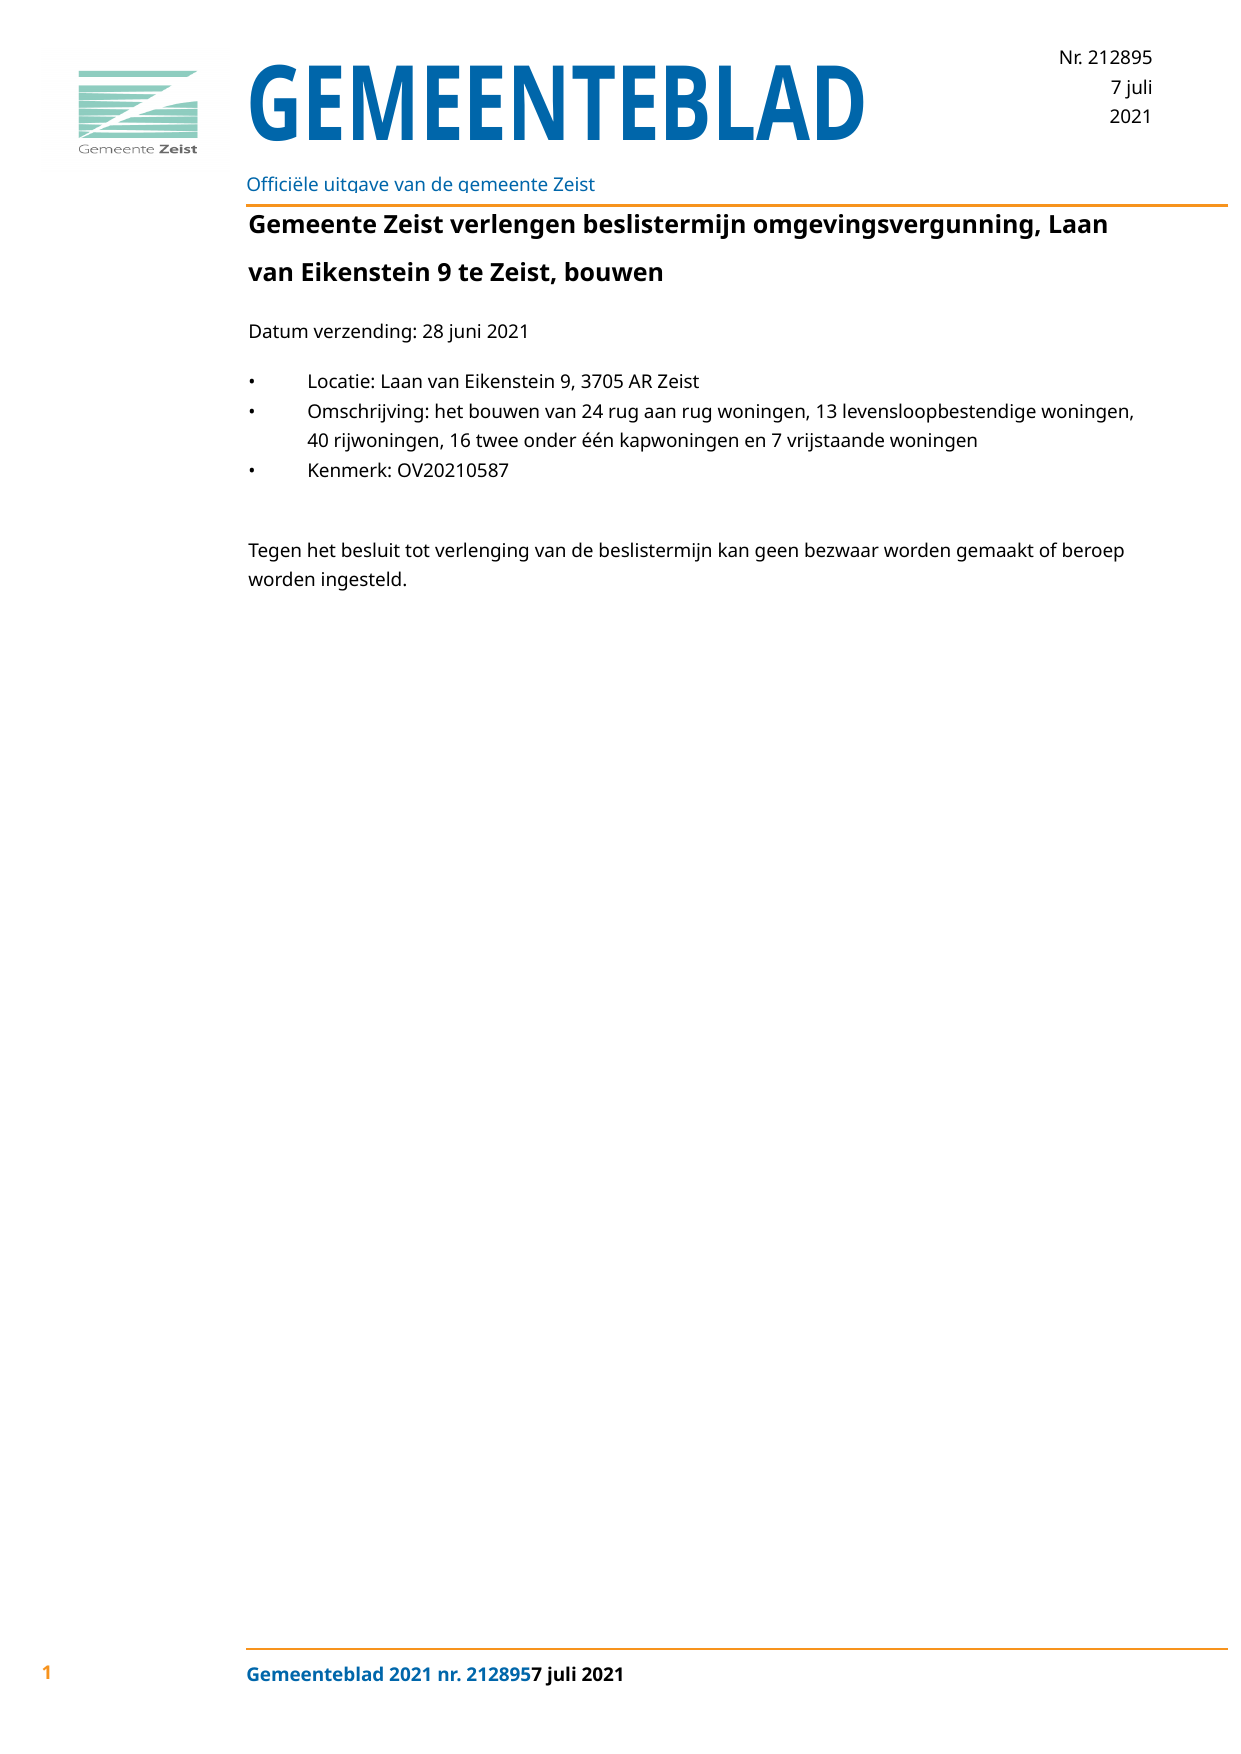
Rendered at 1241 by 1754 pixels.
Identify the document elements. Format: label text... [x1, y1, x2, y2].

list Locatie: Laan van Eikenstein 9, 3705 AR Zeist [248, 368, 1152, 394]
text Tegen het besluit tot verlenging van de beslistermijn kan geen bezwaar worden gemaakt of beroep worden ingesteld. [248, 537, 1152, 592]
text Gemeente Zeist verlengen beslistermijn omgevingsvergunning, Laan van Eikenstein 9 te Zeist, bouwen [248, 207, 1152, 288]
list Kenmerk: OV20210587 [248, 457, 1152, 483]
picture [41, 47, 231, 172]
list Omschrijving: het bouwen van 24 rug aan rug woningen, 13 levensloopbestendige woningen, 40 rijwoningen, 16 twee onder één kapwoningen en 7 vrijstaande woningen [248, 398, 1152, 453]
text Datum verzending: 28 juni 2021 [248, 318, 1152, 344]
